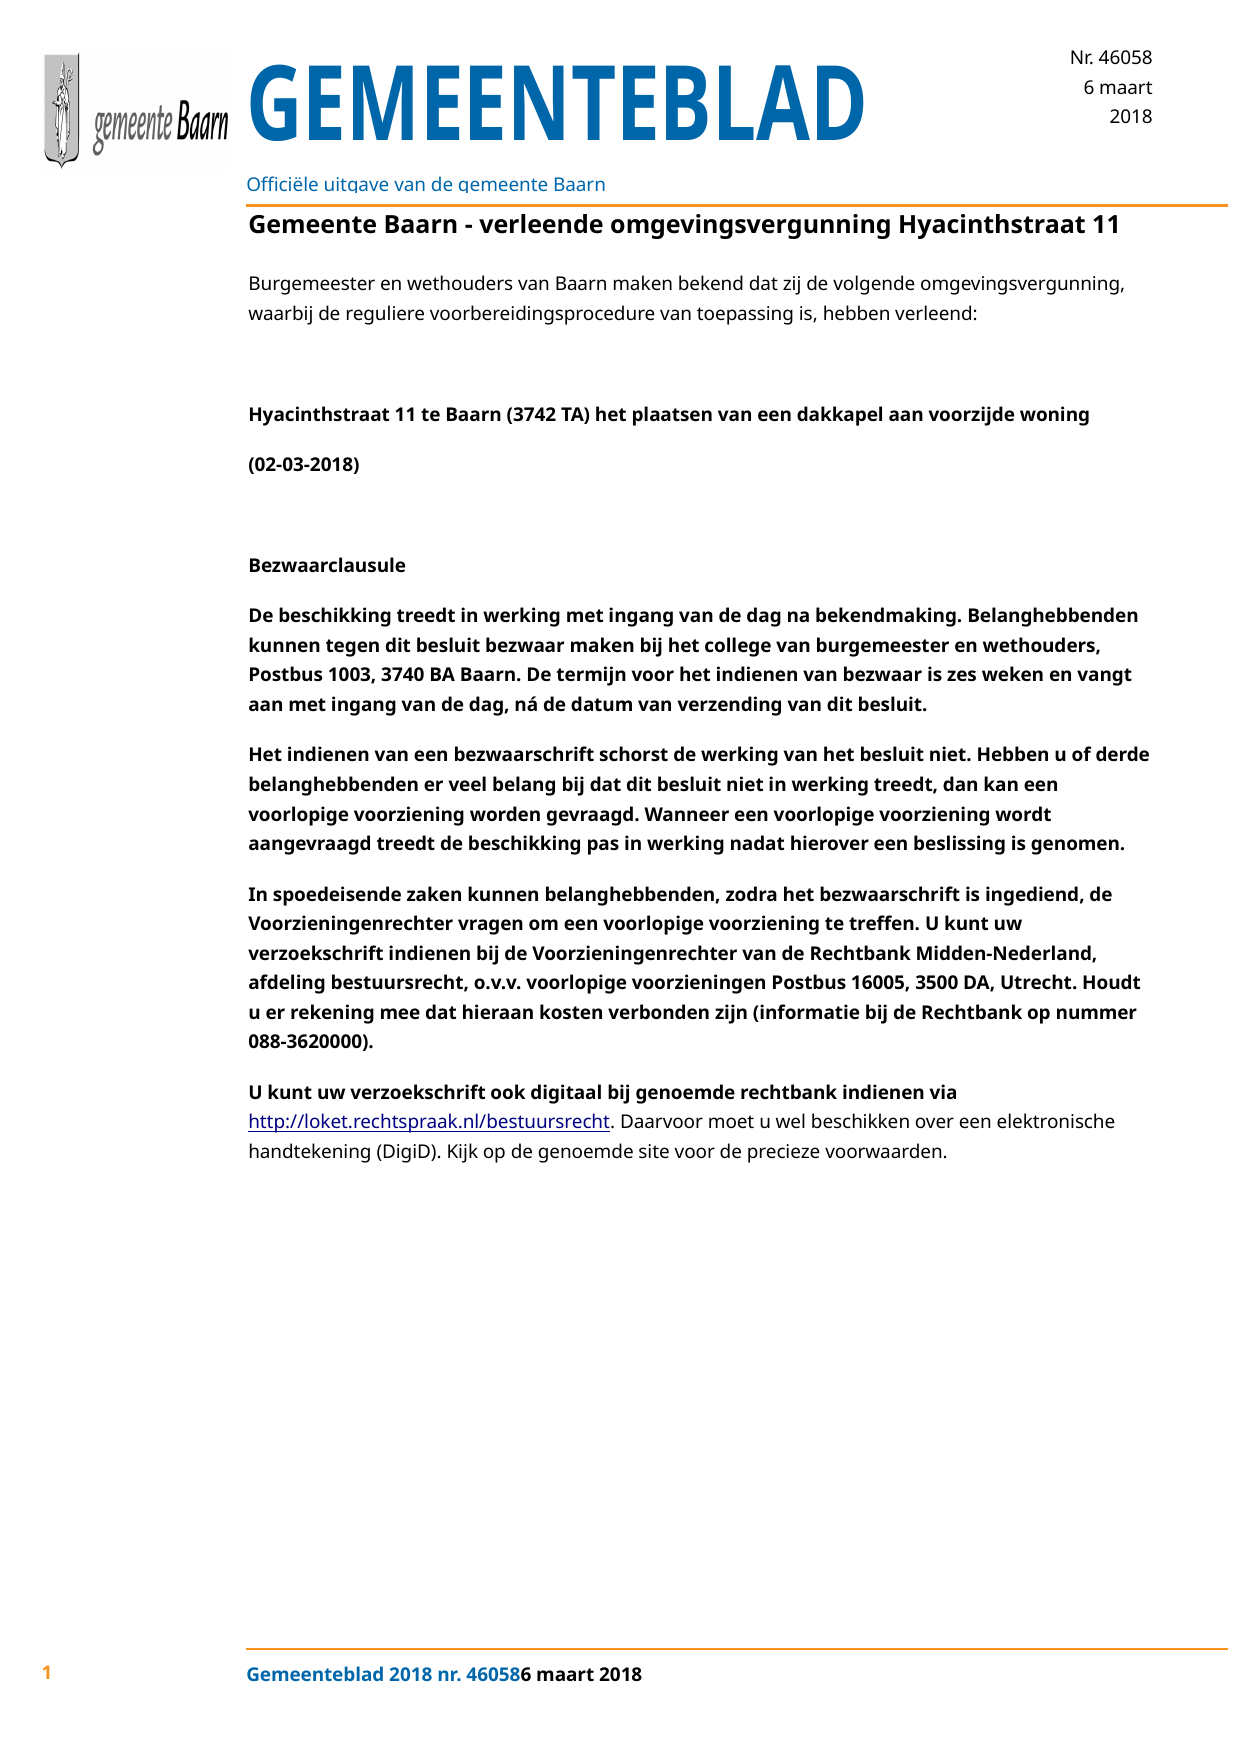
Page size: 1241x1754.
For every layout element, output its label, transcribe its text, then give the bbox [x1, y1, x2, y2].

text In spoedeisende zaken kunnen belanghebbenden, zodra het bezwaarschrift is ingediend, de Voorzieningenrechter vragen om een voorlopige voorziening te treffen. U kunt uw verzoekschrift indienen bij de Voorzieningenrechter van de Rechtbank Midden-Nederland, afdeling bestuursrecht, o.v.v. voorlopige voorzieningen Postbus 16005, 3500 DA, Utrecht. Houdt u er rekening mee dat hieraan kosten verbonden zijn (informatie bij de Rechtbank op nummer 088-3620000). [248, 881, 1152, 1054]
text Bezwaarclausule [248, 552, 1152, 578]
picture [41, 47, 231, 172]
text (02-03-2018) [248, 451, 1152, 477]
text De beschikking treedt in werking met ingang van de dag na bekendmaking. Belanghebbenden kunnen tegen dit besluit bezwaar maken bij het college van burgemeester en wethouders, Postbus 1003, 3740 BA Baarn. De termijn voor het indienen van bezwaar is zes weken en vangt aan met ingang van de dag, ná de datum van verzending van dit besluit. [248, 602, 1152, 717]
text Hyacinthstraat 11 te Baarn (3742 TA) het plaatsen van een dakkapel aan voorzijde woning [248, 401, 1152, 426]
text U kunt uw verzoekschrift ook digitaal bij genoemde rechtbank indienen via http://loket.rechtspraak.nl/bestuursrecht. Daarvoor moet u wel beschikken over een elektronische handtekening (DigiD). Kijk op de genoemde site voor de precieze voorwaarden. [248, 1079, 1152, 1164]
text Het indienen van een bezwaarschrift schorst de werking van het besluit niet. Hebben u of derde belanghebbenden er veel belang bij dat dit besluit niet in werking treedt, dan kan een voorlopige voorziening worden gevraagd. Wanneer een voorlopige voorziening wordt aangevraagd treedt de beschikking pas in werking nadat hierover een beslissing is genomen. [248, 742, 1152, 856]
text Gemeente Baarn - verleende omgevingsvergunning Hyacinthstraat 11 [248, 207, 1152, 241]
text Burgemeester en wethouders van Baarn maken bekend dat zij de volgende omgevingsvergunning, waarbij de reguliere voorbereidingsprocedure van toepassing is, hebben verleend: [248, 270, 1152, 326]
